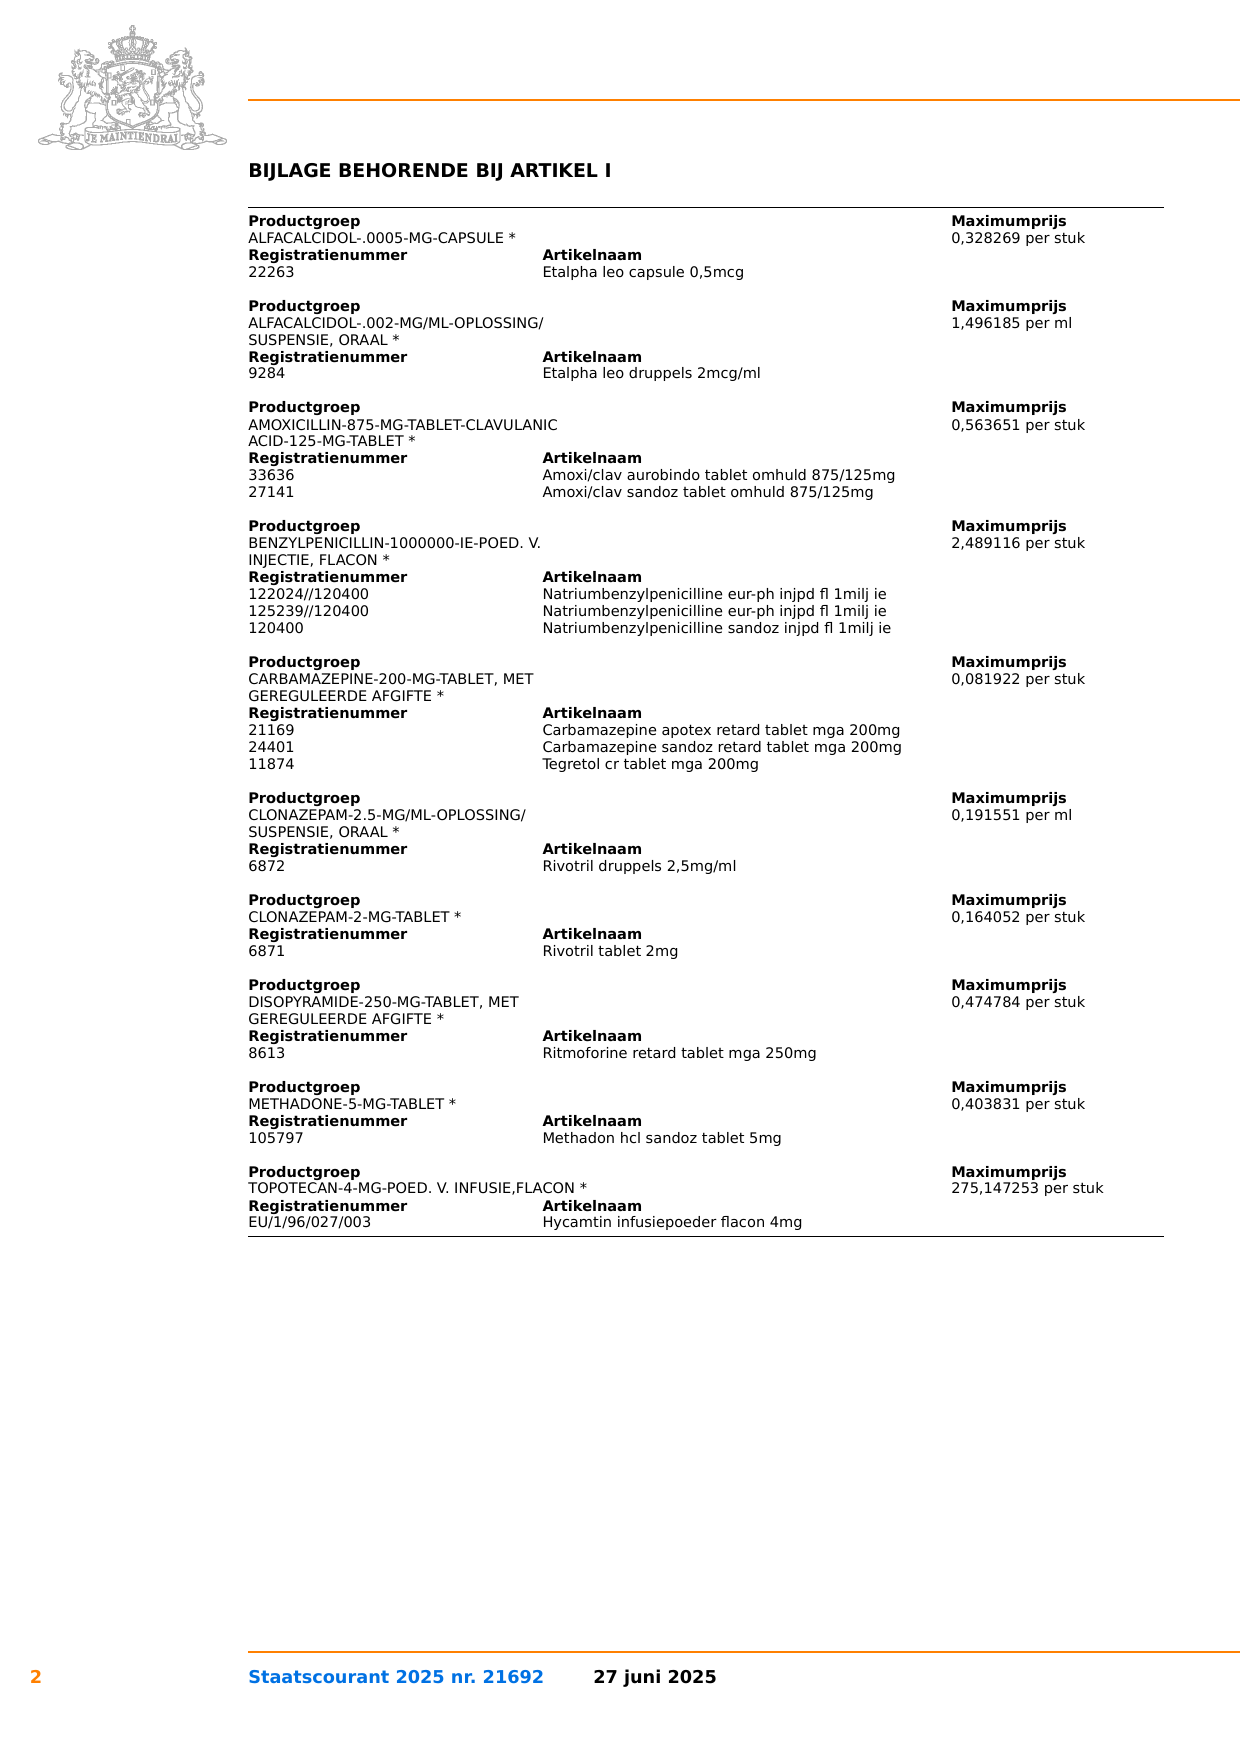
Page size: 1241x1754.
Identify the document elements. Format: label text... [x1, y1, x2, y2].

table_cell [458, 518, 536, 535]
table_cell 0,474784 per stuk [945, 994, 1163, 1028]
table_cell [945, 349, 1163, 365]
table_cell Artikelnaam [536, 841, 945, 858]
table_header Productgroep [248, 208, 458, 229]
table_cell 6872 [248, 858, 458, 875]
table_cell 0,164052 per stuk [945, 909, 1163, 926]
table_cell Artikelnaam [536, 705, 945, 722]
table_cell 125239//120400 [248, 603, 458, 620]
table_cell Maximumprijs [945, 790, 1163, 807]
table_cell [458, 603, 536, 620]
table_cell 275,147253 per stuk [945, 1180, 1163, 1197]
table_header [458, 208, 536, 229]
table_cell 24401 [248, 739, 458, 756]
table_cell [248, 875, 1163, 892]
table_cell [458, 484, 536, 501]
table_cell 0,563651 per stuk [945, 416, 1163, 450]
table_cell [458, 739, 536, 756]
table_cell Registratienummer [248, 1198, 458, 1214]
table_cell Maximumprijs [945, 892, 1163, 909]
table_cell Natriumbenzylpenicilline eur-ph injpd fl 1milj ie [536, 603, 1163, 620]
table_cell Registratienummer [248, 1113, 458, 1129]
table_cell [594, 790, 945, 807]
table_cell Artikelnaam [536, 1198, 945, 1214]
table_cell Registratienummer [248, 705, 458, 722]
table_cell Artikelnaam [536, 349, 945, 365]
table_cell [458, 569, 536, 586]
table_cell [536, 518, 594, 535]
picture [38, 25, 227, 150]
table_cell Maximumprijs [945, 518, 1163, 535]
table_cell [248, 1062, 1163, 1078]
table_cell [945, 569, 1163, 586]
table_cell [458, 722, 536, 739]
table_cell [594, 977, 945, 994]
table_cell [945, 1198, 1163, 1214]
table_cell Maximumprijs [945, 1079, 1163, 1096]
table_cell [458, 1164, 536, 1180]
table_cell [458, 1079, 536, 1096]
table_cell [594, 1079, 945, 1096]
table_cell Maximumprijs [945, 1164, 1163, 1180]
table_cell [594, 1096, 945, 1112]
table_cell Maximumprijs [945, 977, 1163, 994]
table_cell Amoxi/clav sandoz tablet omhuld 875/125mg [536, 484, 1163, 501]
table_cell Hycamtin infusiepoeder flacon 4mg [536, 1214, 1163, 1236]
table_cell Artikelnaam [536, 1028, 945, 1044]
table_cell [458, 586, 536, 603]
table_cell [945, 1113, 1163, 1129]
table_cell [536, 977, 594, 994]
table_cell Rivotril tablet 2mg [536, 943, 1163, 960]
table_cell 2,489116 per stuk [945, 535, 1163, 569]
table_cell [594, 416, 945, 450]
table_header [536, 208, 594, 229]
table_cell 21169 [248, 722, 458, 739]
table_cell [458, 1113, 536, 1129]
table_cell [594, 892, 945, 909]
table_cell [536, 1079, 594, 1096]
table_cell Artikelnaam [536, 1113, 945, 1129]
table_cell Artikelnaam [536, 450, 945, 467]
table_cell [458, 943, 536, 960]
table_cell Artikelnaam [536, 926, 945, 943]
table_cell 0,403831 per stuk [945, 1096, 1163, 1112]
table_cell Carbamazepine apotex retard tablet mga 200mg [536, 722, 1163, 739]
table_cell [458, 1198, 536, 1214]
table_cell [458, 654, 536, 671]
table_cell 8613 [248, 1045, 458, 1062]
table_cell DISOPYRAMIDE-250-MG-TABLET, MET GEREGULEERDE AFGIFTE * [248, 994, 594, 1028]
table_cell [536, 1164, 594, 1180]
table_cell Productgroep [248, 790, 458, 807]
table_cell [248, 1146, 1163, 1163]
table_cell Amoxi/clav aurobindo tablet omhuld 875/125mg [536, 467, 1163, 484]
table_header Maximumprijs [945, 208, 1163, 229]
table_cell Registratienummer [248, 349, 458, 365]
table_cell [458, 1214, 536, 1236]
table_cell Productgroep [248, 1079, 458, 1096]
table_cell Registratienummer [248, 926, 458, 943]
table_cell 1,496185 per ml [945, 315, 1163, 348]
table_cell [594, 654, 945, 671]
table_cell TOPOTECAN-4-MG-POED. V. INFUSIE,FLACON * [248, 1180, 594, 1197]
table_cell [594, 994, 945, 1028]
table_cell [458, 1028, 536, 1044]
table_cell [458, 298, 536, 314]
table_cell [945, 1028, 1163, 1044]
table_cell [594, 909, 945, 926]
table_cell Productgroep [248, 518, 458, 535]
table_cell Registratienummer [248, 841, 458, 858]
table_cell [945, 450, 1163, 467]
table_cell CLONAZEPAM-2-MG-TABLET * [248, 909, 594, 926]
table_cell [458, 705, 536, 722]
subtitle BIJLAGE BEHORENDE BIJ ARTIKEL I [248, 160, 1163, 182]
table_cell [458, 756, 536, 773]
table_cell [458, 620, 536, 637]
table_cell [945, 841, 1163, 858]
table_cell Natriumbenzylpenicilline sandoz injpd fl 1milj ie [536, 620, 1163, 637]
table_cell Maximumprijs [945, 298, 1163, 314]
table_cell CARBAMAZEPINE-200-MG-TABLET, MET GEREGULEERDE AFGIFTE * [248, 671, 594, 705]
table_cell Etalpha leo capsule 0,5mcg [536, 264, 1163, 281]
table_cell [458, 349, 536, 365]
table_cell [248, 501, 1163, 518]
table_cell [594, 1164, 945, 1180]
table_cell 11874 [248, 756, 458, 773]
table_cell [458, 841, 536, 858]
table_cell Productgroep [248, 399, 458, 416]
table_cell [458, 977, 536, 994]
table_cell AMOXICILLIN-875-MG-TABLET-CLAVULANIC ACID-125-MG-TABLET * [248, 416, 594, 450]
table_cell Productgroep [248, 1164, 458, 1180]
table_cell [594, 298, 945, 314]
table_cell [594, 1180, 945, 1197]
table_cell Natriumbenzylpenicilline eur-ph injpd fl 1milj ie [536, 586, 1163, 603]
table_cell [458, 1130, 536, 1146]
table_cell [248, 281, 1163, 297]
table_cell EU/1/96/027/003 [248, 1214, 458, 1236]
table_cell Productgroep [248, 892, 458, 909]
table_cell [248, 773, 1163, 790]
table_cell [248, 960, 1163, 977]
table_cell [945, 926, 1163, 943]
table_cell ALFACALCIDOL-.002-MG/ML-OPLOSSING/SUSPENSIE, ORAAL * [248, 315, 594, 348]
table_cell 0,191551 per ml [945, 807, 1163, 841]
table_cell Registratienummer [248, 247, 458, 263]
table_cell Artikelnaam [536, 569, 945, 586]
table_cell Registratienummer [248, 450, 458, 467]
table_cell [536, 399, 594, 416]
table_cell Ritmoforine retard tablet mga 250mg [536, 1045, 1163, 1062]
table_cell [536, 790, 594, 807]
table_cell 22263 [248, 264, 458, 281]
table_cell [594, 807, 945, 841]
table_cell [458, 892, 536, 909]
table_cell 27141 [248, 484, 458, 501]
table_cell METHADONE-5-MG-TABLET * [248, 1096, 594, 1112]
table_header [594, 208, 945, 229]
table_cell 122024//120400 [248, 586, 458, 603]
table_cell Etalpha leo druppels 2mcg/ml [536, 365, 1163, 382]
table_cell [248, 637, 1163, 654]
table_cell [594, 315, 945, 348]
table_cell [458, 467, 536, 484]
table_cell [594, 535, 945, 569]
table_cell Productgroep [248, 654, 458, 671]
table_cell ALFACALCIDOL-.0005-MG-CAPSULE * [248, 230, 594, 247]
table_cell [536, 892, 594, 909]
table_cell Registratienummer [248, 1028, 458, 1044]
table_cell [458, 926, 536, 943]
table_cell [458, 264, 536, 281]
table_cell 0,328269 per stuk [945, 230, 1163, 247]
table_cell [458, 399, 536, 416]
table_cell [458, 1045, 536, 1062]
table_cell [458, 858, 536, 875]
table_cell [458, 790, 536, 807]
table_cell 105797 [248, 1130, 458, 1146]
table_cell [458, 365, 536, 382]
table_cell 33636 [248, 467, 458, 484]
table_cell [594, 399, 945, 416]
table_cell [458, 247, 536, 263]
table_cell 0,081922 per stuk [945, 671, 1163, 705]
table_cell Maximumprijs [945, 654, 1163, 671]
table_cell Maximumprijs [945, 399, 1163, 416]
table_cell Artikelnaam [536, 247, 945, 263]
table_cell 120400 [248, 620, 458, 637]
table_cell [945, 247, 1163, 263]
table_cell [594, 671, 945, 705]
table_cell Tegretol cr tablet mga 200mg [536, 756, 1163, 773]
table_cell 6871 [248, 943, 458, 960]
table_cell [536, 298, 594, 314]
table_cell Rivotril druppels 2,5mg/ml [536, 858, 1163, 875]
table_cell [594, 518, 945, 535]
table_cell 9284 [248, 365, 458, 382]
table_cell [594, 230, 945, 247]
table_cell CLONAZEPAM-2.5-MG/ML-OPLOSSING/SUSPENSIE, ORAAL * [248, 807, 594, 841]
table_cell Methadon hcl sandoz tablet 5mg [536, 1130, 1163, 1146]
table_cell [945, 705, 1163, 722]
table_cell [536, 654, 594, 671]
table_cell [248, 383, 1163, 399]
table_cell Productgroep [248, 298, 458, 314]
table_cell BENZYLPENICILLIN-1000000-IE-POED. V. INJECTIE, FLACON * [248, 535, 594, 569]
table_cell Productgroep [248, 977, 458, 994]
table_cell [458, 450, 536, 467]
table_cell Registratienummer [248, 569, 458, 586]
table_cell Carbamazepine sandoz retard tablet mga 200mg [536, 739, 1163, 756]
